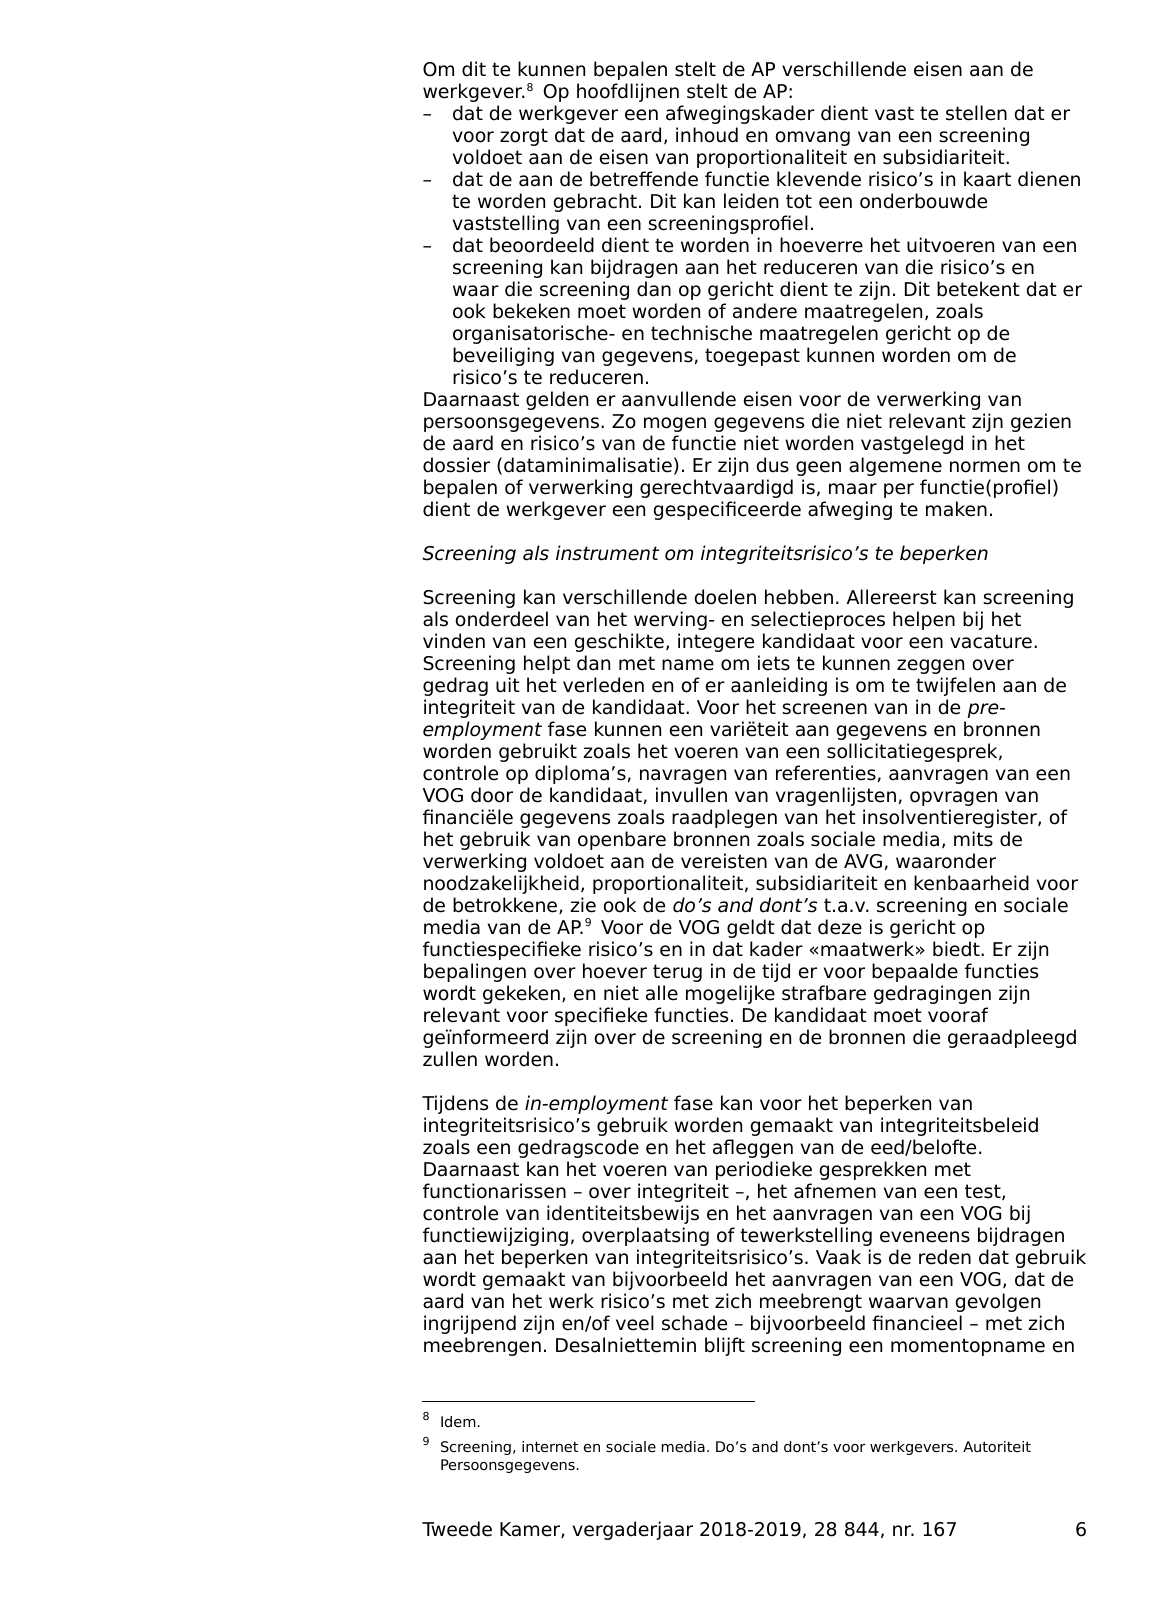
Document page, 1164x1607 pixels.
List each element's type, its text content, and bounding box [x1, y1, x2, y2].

text – dat de aan de betreffende functie klevende risico’s in kaart dienen te worden gebracht. Dit kan leiden tot een onderbouwde vaststelling van een screeningsprofiel. [422, 169, 1087, 235]
text Screening, internet en sociale media. Do’s and dont’s voor werkgevers. Autoriteit Persoonsgegevens. [422, 1435, 1087, 1474]
text – dat de werkgever een afwegingskader dient vast te stellen dat er voor zorgt dat de aard, inhoud en omvang van een screening voldoet aan de eisen van proportionaliteit en subsidiariteit. [422, 103, 1087, 169]
text Idem. [422, 1410, 1087, 1432]
subtitle Screening als instrument om integriteitsrisico’s te beperken [422, 543, 1087, 565]
text Screening kan verschillende doelen hebben. Allereerst kan screening als onderdeel van het werving- en selectieproces helpen bij het vinden van een geschikte, integere kandidaat voor een vacature. Screening helpt dan met name om iets te kunnen zeggen over gedrag uit het verleden en of er aanleiding is om te twijfelen aan de integriteit van de kandidaat. Voor het screenen van in de pre-employment fase kunnen een variëteit aan gegevens en bronnen worden gebruikt zoals het voeren van een sollicitatiegesprek, controle op diploma’s, navragen van referenties, aanvragen van een VOG door de kandidaat, invullen van vragenlijsten, opvragen van financiële gegevens zoals raadplegen van het insolventieregister, of het gebruik van openbare bronnen zoals sociale media, mits de verwerking voldoet aan de vereisten van de AVG, waaronder noodzakelijkheid, proportionaliteit, subsidiariteit en kenbaarheid voor de betrokkene, zie ook de do’s and dont’s t.a.v. screening en sociale media van de AP. Voor de VOG geldt dat deze is gericht op functiespecifieke risico’s en in dat kader «maatwerk» biedt. Er zijn bepalingen over hoever terug in de tijd er voor bepaalde functies wordt gekeken, en niet alle mogelijke strafbare gedragingen zijn relevant voor specifieke functies. De kandidaat moet vooraf geïnformeerd zijn over de screening en de bronnen die geraadpleegd zullen worden. [422, 587, 1087, 1071]
text Om dit te kunnen bepalen stelt de AP verschillende eisen aan de werkgever. Op hoofdlijnen stelt de AP: [422, 59, 1087, 103]
text Daarnaast gelden er aanvullende eisen voor de verwerking van persoonsgegevens. Zo mogen gegevens die niet relevant zijn gezien de aard en risico’s van de functie niet worden vastgelegd in het dossier (dataminimalisatie). Er zijn dus geen algemene normen om te bepalen of verwerking gerechtvaardigd is, maar per functie(profiel) dient de werkgever een gespecificeerde afweging te maken. [422, 389, 1087, 521]
text – dat beoordeeld dient te worden in hoeverre het uitvoeren van een screening kan bijdragen aan het reduceren van die risico’s en waar die screening dan op gericht dient te zijn. Dit betekent dat er ook bekeken moet worden of andere maatregelen, zoals organisatorische- en technische maatregelen gericht op de beveiliging van gegevens, toegepast kunnen worden om de risico’s te reduceren. [422, 235, 1087, 389]
text Tijdens de in-employment fase kan voor het beperken van integriteitsrisico’s gebruik worden gemaakt van integriteitsbeleid zoals een gedragscode en het afleggen van de eed/belofte. Daarnaast kan het voeren van periodieke gesprekken met functionarissen – over integriteit –, het afnemen van een test, controle van identiteitsbewijs en het aanvragen van een VOG bij functiewijziging, overplaatsing of tewerkstelling eveneens bijdragen aan het beperken van integriteitsrisico’s. Vaak is de reden dat gebruik wordt gemaakt van bijvoorbeeld het aanvragen van een VOG, dat de aard van het werk risico’s met zich meebrengt waarvan gevolgen ingrijpend zijn en/of veel schade – bijvoorbeeld financieel – met zich meebrengen. Desalniettemin blijft screening een momentopname en [422, 1093, 1087, 1356]
